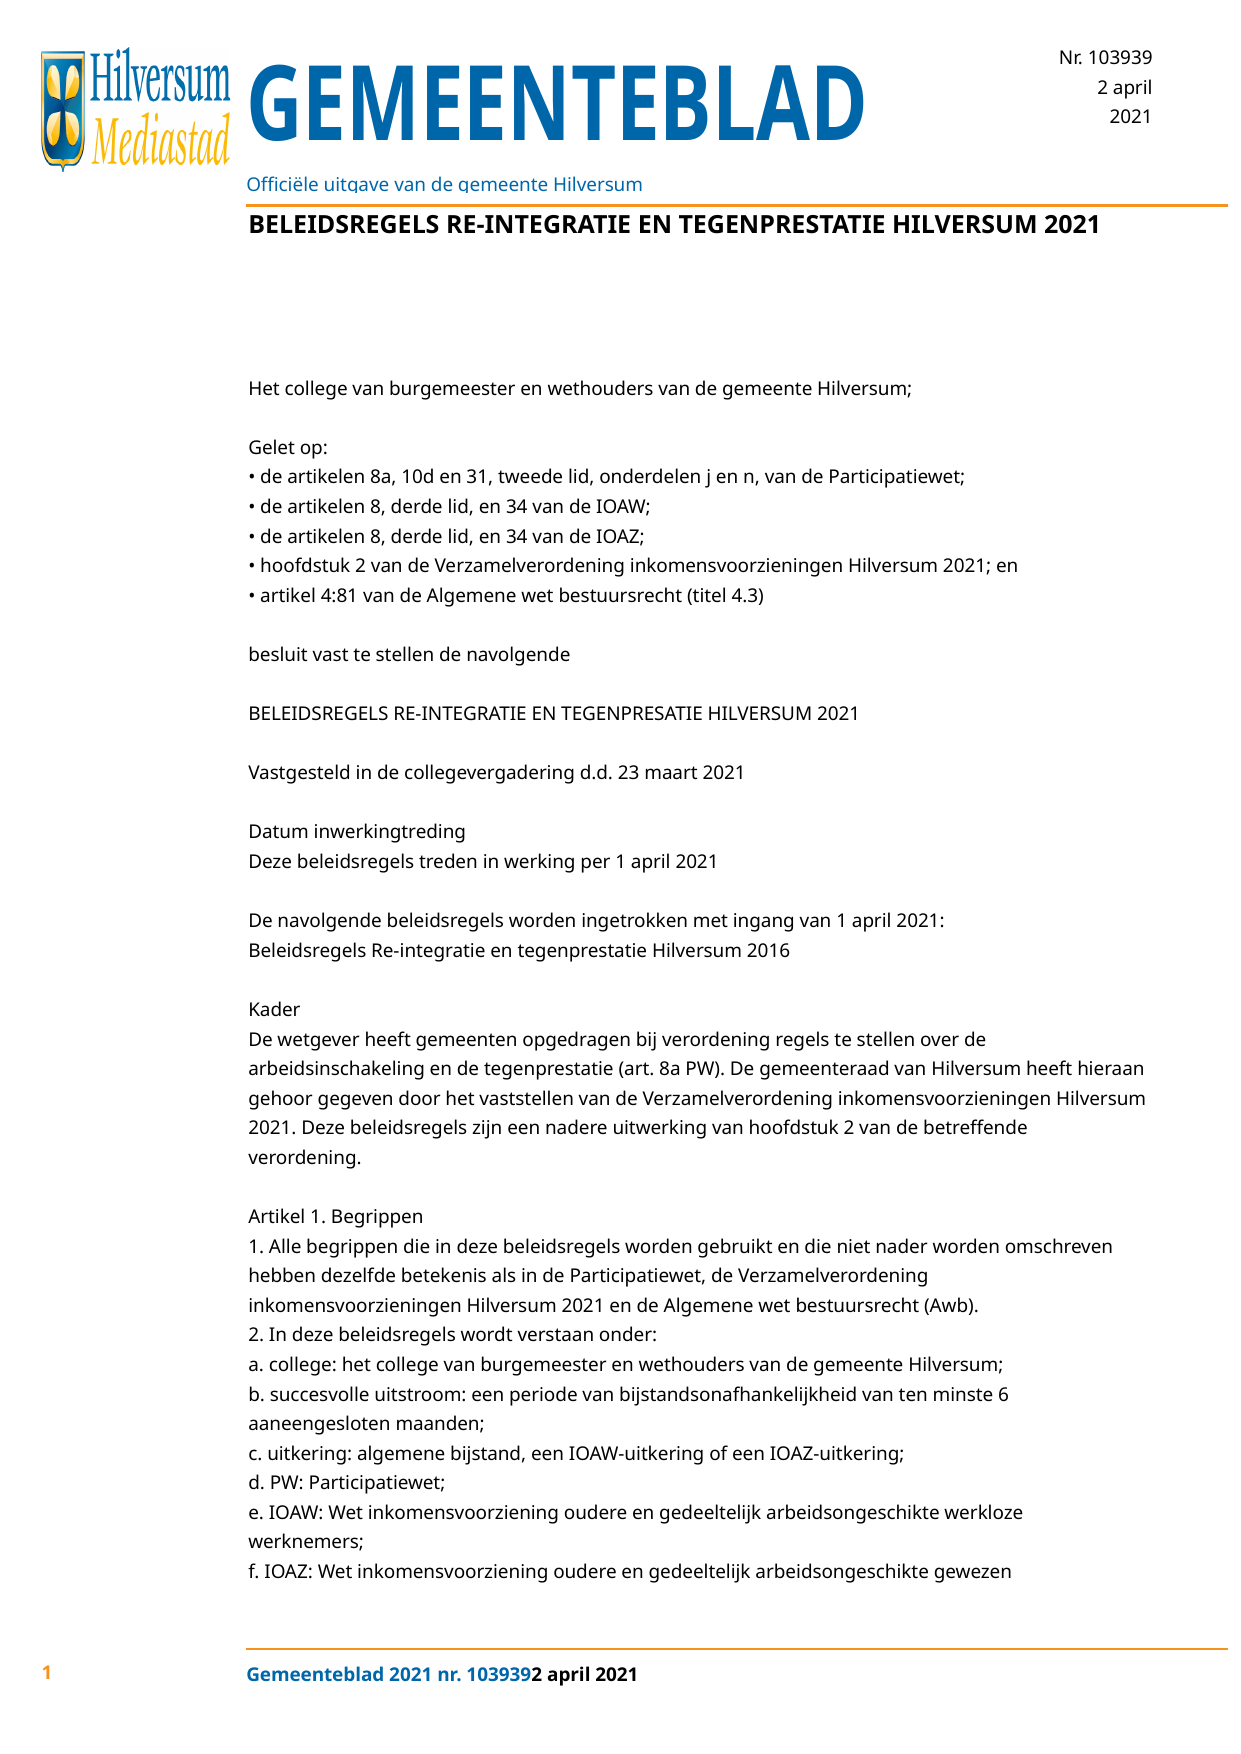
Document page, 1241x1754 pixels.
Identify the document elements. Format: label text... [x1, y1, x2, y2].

text gehoor gegeven door het vaststellen van de Verzamelverordening inkomensvoorzieningen Hilversum [248, 1085, 1152, 1111]
text Deze beleidsregels treden in werking per 1 april 2021 [248, 848, 1152, 874]
text Beleidsregels Re-integratie en tegenprestatie Hilversum 2016 [248, 937, 1152, 963]
text d. PW: Participatiewet; [248, 1469, 1152, 1495]
text • de artikelen 8, derde lid, en 34 van de IOAZ; [248, 523, 1152, 548]
text arbeidsinschakeling en de tegenprestatie (art. 8a PW). De gemeenteraad van Hilversum heeft hieraan [248, 1055, 1152, 1081]
text Artikel 1. Begrippen [248, 1203, 1152, 1229]
text 1. Alle begrippen die in deze beleidsregels worden gebruikt en die niet nader worden omschreven [248, 1233, 1152, 1258]
text a. college: het college van burgemeester en wethouders van de gemeente Hilversum; [248, 1351, 1152, 1377]
text • de artikelen 8, derde lid, en 34 van de IOAW; [248, 493, 1152, 519]
text Gelet op: [248, 434, 1152, 460]
text • artikel 4:81 van de Algemene wet bestuursrecht (titel 4.3) [248, 582, 1152, 608]
text aaneengesloten maanden; [248, 1410, 1152, 1436]
text b. succesvolle uitstroom: een periode van bijstandsonafhankelijkheid van ten minste 6 [248, 1381, 1152, 1406]
text • hoofdstuk 2 van de Verzamelverordening inkomensvoorzieningen Hilversum 2021; en [248, 552, 1152, 578]
text De navolgende beleidsregels worden ingetrokken met ingang van 1 april 2021: [248, 907, 1152, 933]
text hebben dezelfde betekenis als in de Participatiewet, de Verzamelverordening [248, 1262, 1152, 1288]
text 2. In deze beleidsregels wordt verstaan onder: [248, 1322, 1152, 1347]
text c. uitkering: algemene bijstand, een IOAW-uitkering of een IOAZ-uitkering; [248, 1440, 1152, 1466]
text • de artikelen 8a, 10d en 31, tweede lid, onderdelen j en n, van de Participatiewet; [248, 464, 1152, 489]
text e. IOAW: Wet inkomensvoorziening oudere en gedeeltelijk arbeidsongeschikte werkloze [248, 1499, 1152, 1525]
text f. IOAZ: Wet inkomensvoorziening oudere en gedeeltelijk arbeidsongeschikte gewezen [248, 1558, 1152, 1584]
text besluit vast te stellen de navolgende [248, 641, 1152, 667]
text Kader [248, 996, 1152, 1022]
picture [41, 47, 231, 172]
text werknemers; [248, 1529, 1152, 1554]
text Vastgesteld in de collegevergadering d.d. 23 maart 2021 [248, 759, 1152, 785]
text Datum inwerkingtreding [248, 819, 1152, 844]
text Het college van burgemeester en wethouders van de gemeente Hilversum; [248, 375, 1152, 401]
text BELEIDSREGELS RE-INTEGRATIE EN TEGENPRESTATIE HILVERSUM 2021 [248, 207, 1152, 241]
text verordening. [248, 1144, 1152, 1170]
text De wetgever heeft gemeenten opgedragen bij verordening regels te stellen over de [248, 1026, 1152, 1051]
text 2021. Deze beleidsregels zijn een nadere uitwerking van hoofdstuk 2 van de betreffende [248, 1114, 1152, 1140]
text inkomensvoorzieningen Hilversum 2021 en de Algemene wet bestuursrecht (Awb). [248, 1292, 1152, 1318]
text BELEIDSREGELS RE-INTEGRATIE EN TEGENPRESATIE HILVERSUM 2021 [248, 700, 1152, 726]
